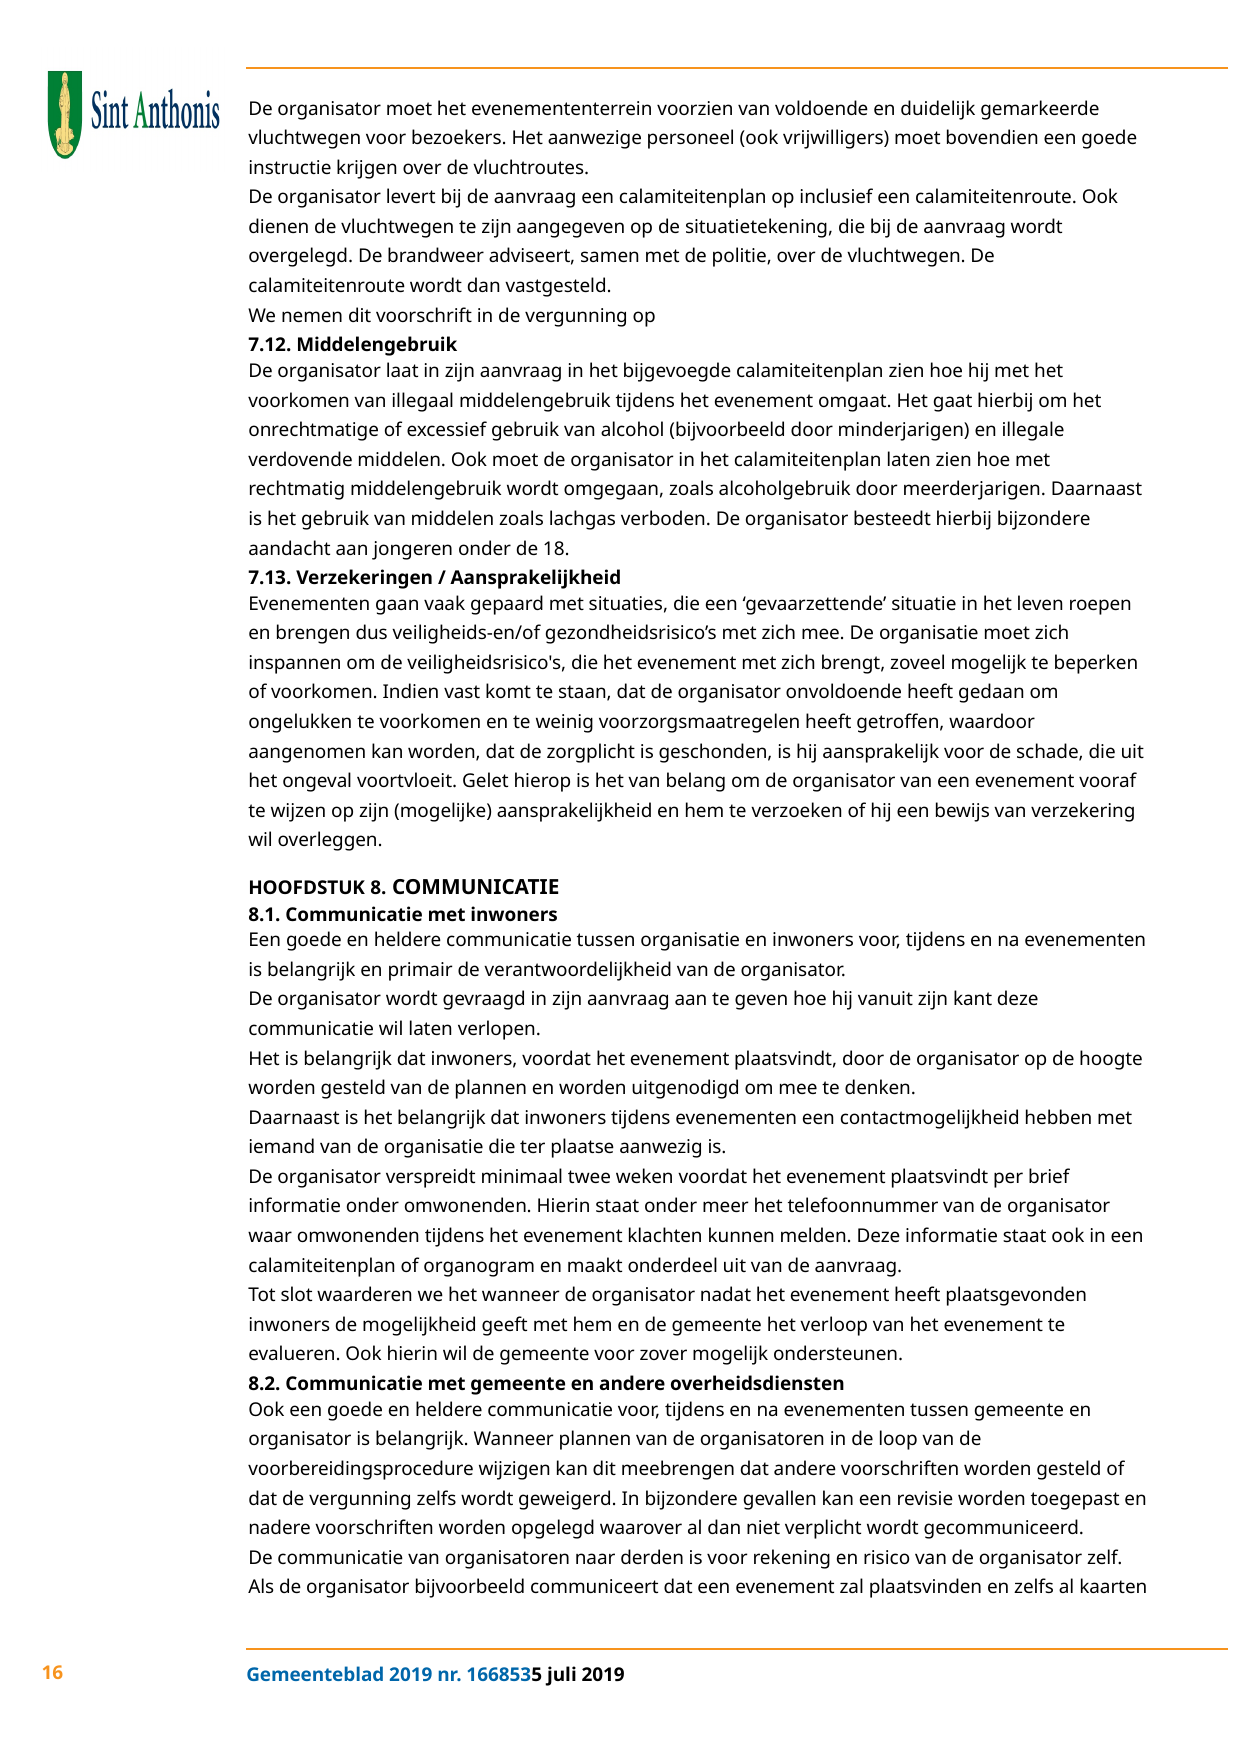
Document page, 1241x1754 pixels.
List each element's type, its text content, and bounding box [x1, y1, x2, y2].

text Evenementen gaan vaak gepaard met situaties, die een ‘gevaarzettende’ situatie in het leven roepen en brengen dus veiligheids-en/of gezondheidsrisico’s met zich mee. De organisatie moet zich inspannen om de veiligheidsrisico's, die het evenement met zich brengt, zoveel mogelijk te beperken of voorkomen. Indien vast komt te staan, dat de organisator onvoldoende heeft gedaan om ongelukken te voorkomen en te weinig voorzorgsmaatregelen heeft getroffen, waardoor aangenomen kan worden, dat de zorgplicht is geschonden, is hij aansprakelijk voor de schade, die uit het ongeval voortvloeit. Gelet hierop is het van belang om de organisator van een evenement vooraf te wijzen op zijn (mogelijke) aansprakelijkheid en hem te verzoeken of hij een bewijs van verzekering wil overleggen. [248, 590, 1152, 852]
text De organisator levert bij de aanvraag een calamiteitenplan op inclusief een calamiteitenroute. Ook dienen de vluchtwegen te zijn aangegeven op de situatietekening, die bij de aanvraag wordt overgelegd. De brandweer adviseert, samen met de politie, over de vluchtwegen. De calamiteitenroute wordt dan vastgesteld. [248, 183, 1152, 298]
text Het is belangrijk dat inwoners, voordat het evenement plaatsvindt, door de organisator op de hoogte worden gesteld van de plannen en worden uitgenodigd om mee te denken. [248, 1045, 1152, 1100]
text Tot slot waarderen we het wanneer de organisator nadat het evenement heeft plaatsgevonden inwoners de mogelijkheid geeft met hem en de gemeente het verloop van het evenement te evalueren. Ook hierin wil de gemeente voor zover mogelijk ondersteunen. [248, 1281, 1152, 1366]
text Een goede en heldere communicatie tussen organisatie en inwoners voor, tijdens en na evenementen is belangrijk en primair de verantwoordelijkheid van de organisator. [248, 926, 1152, 982]
text HOOFDSTUK 8. COMMUNICATIE [248, 872, 1152, 901]
text 8.1. Communicatie met inwoners [248, 901, 1152, 926]
text We nemen dit voorschrift in de vergunning op [248, 302, 1152, 328]
text De organisator verspreidt minimaal twee weken voordat het evenement plaatsvindt per brief informatie onder omwonenden. Hierin staat onder meer het telefoonnummer van de organisator waar omwonenden tijdens het evenement klachten kunnen melden. Deze informatie staat ook in een calamiteitenplan of organogram en maakt onderdeel uit van de aanvraag. [248, 1163, 1152, 1278]
text Daarnaast is het belangrijk dat inwoners tijdens evenementen een contactmogelijkheid hebben met iemand van de organisatie die ter plaatse aanwezig is. [248, 1104, 1152, 1159]
text De organisator moet het evenemententerrein voorzien van voldoende en duidelijk gemarkeerde vluchtwegen voor bezoekers. Het aanwezige personeel (ook vrijwilligers) moet bovendien een goede instructie krijgen over de vluchtroutes. [248, 95, 1152, 180]
text 8.2. Communicatie met gemeente en andere overheidsdiensten [248, 1370, 1152, 1396]
text De organisator laat in zijn aanvraag in het bijgevoegde calamiteitenplan zien hoe hij met het voorkomen van illegaal middelengebruik tijdens het evenement omgaat. Het gaat hierbij om het onrechtmatige of excessief gebruik van alcohol (bijvoorbeeld door minderjarigen) en illegale verdovende middelen. Ook moet de organisator in het calamiteitenplan laten zien hoe met rechtmatig middelengebruik wordt omgegaan, zoals alcoholgebruik door meerderjarigen. Daarnaast is het gebruik van middelen zoals lachgas verboden. De organisator besteedt hierbij bijzondere aandacht aan jongeren onder de 18. [248, 357, 1152, 560]
text De communicatie van organisatoren naar derden is voor rekening en risico van de organisator zelf. Als de organisator bijvoorbeeld communiceert dat een evenement zal plaatsvinden en zelfs al kaarten [248, 1544, 1152, 1599]
text 7.13. Verzekeringen / Aansprakelijkheid [248, 564, 1152, 590]
text 7.12. Middelengebruik [248, 331, 1152, 357]
text Ook een goede en heldere communicatie voor, tijdens en na evenementen tussen gemeente en organisator is belangrijk. Wanneer plannen van de organisatoren in de loop van de voorbereidingsprocedure wijzigen kan dit meebrengen dat andere voorschriften worden gesteld of dat de vergunning zelfs wordt geweigerd. In bijzondere gevallen kan een revisie worden toegepast en nadere voorschriften worden opgelegd waarover al dan niet verplicht wordt gecommuniceerd. [248, 1396, 1152, 1540]
picture [41, 47, 231, 172]
text De organisator wordt gevraagd in zijn aanvraag aan te geven hoe hij vanuit zijn kant deze communicatie wil laten verlopen. [248, 986, 1152, 1041]
